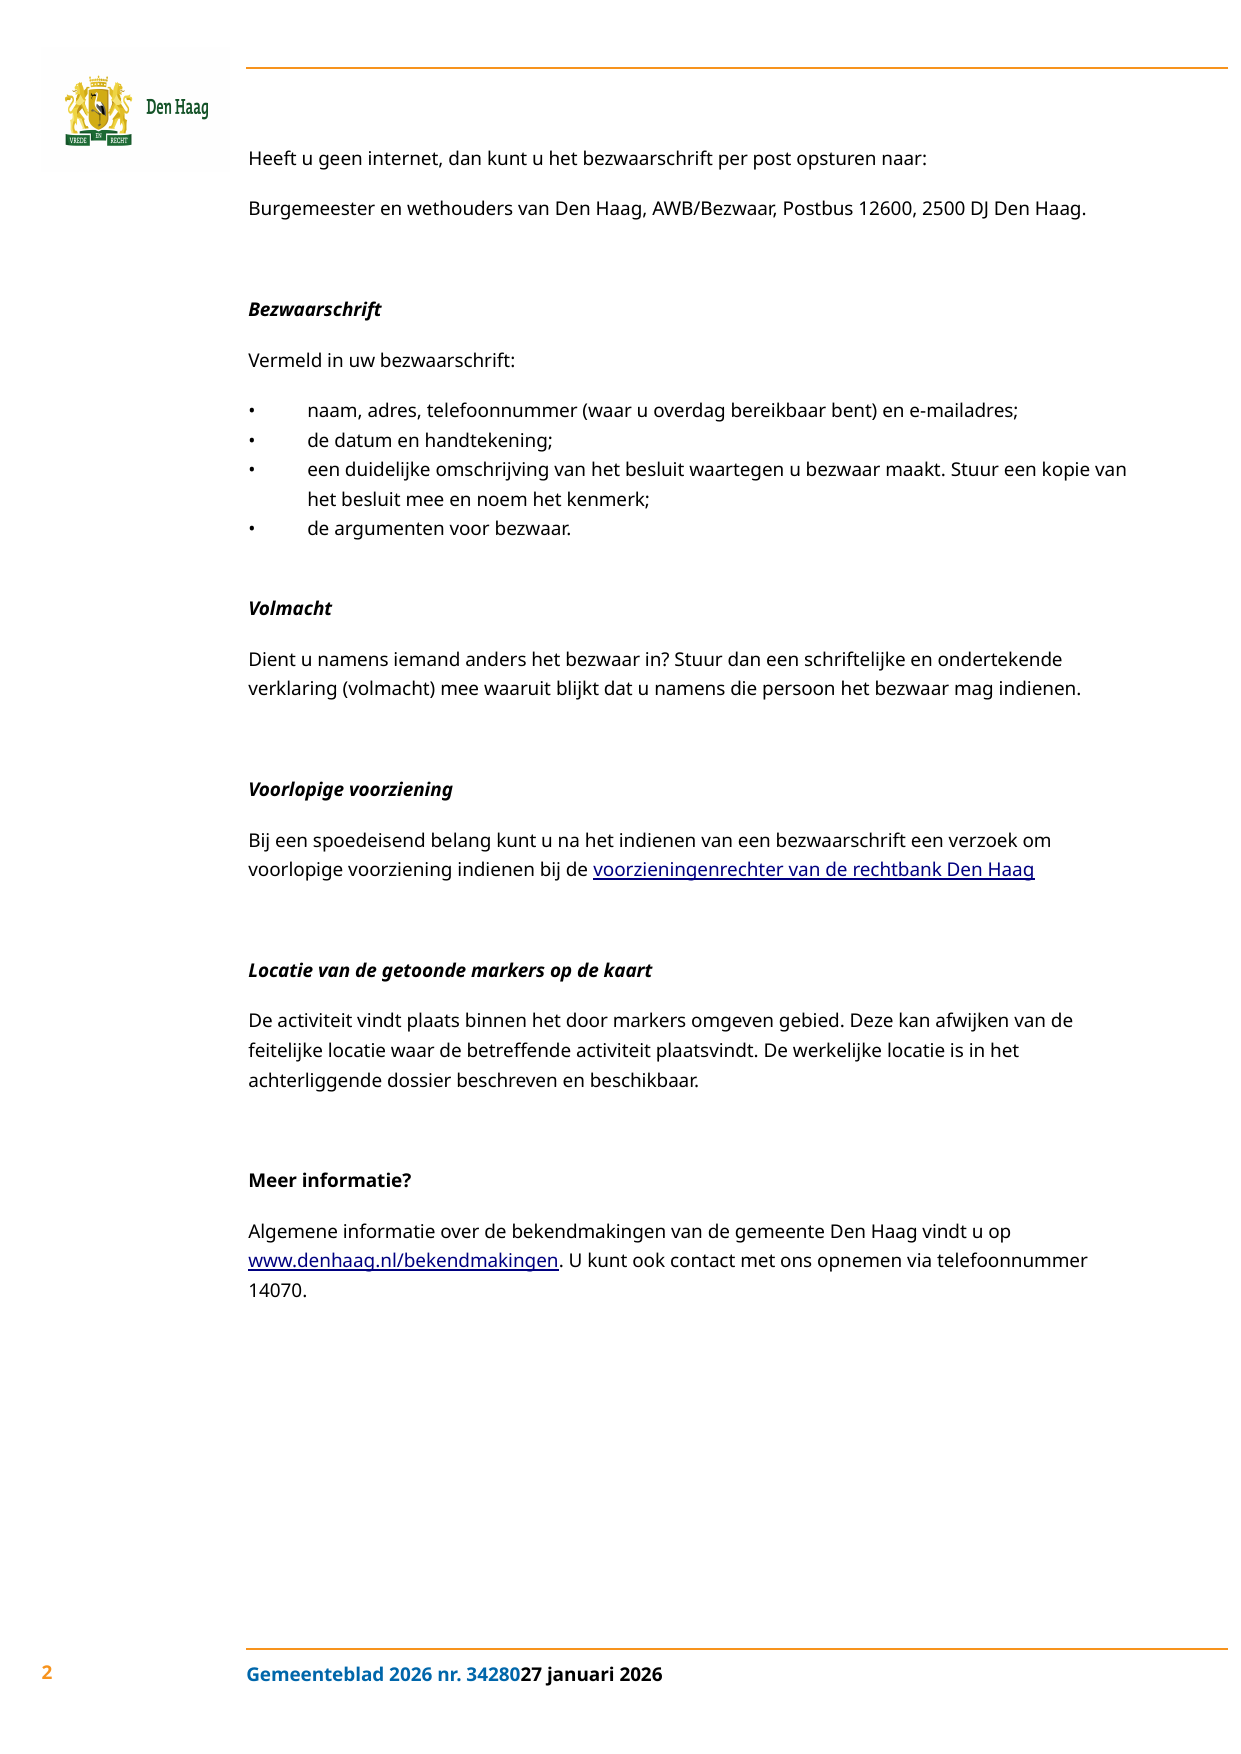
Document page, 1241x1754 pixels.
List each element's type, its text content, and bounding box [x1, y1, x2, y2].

text Algemene informatie over de bekendmakingen van de gemeente Den Haag vindt u op www.denhaag.nl/bekendmakingen. U kunt ook contact met ons opnemen via telefoonnummer 14070. [248, 1218, 1152, 1303]
text Meer informatie? [248, 1168, 1152, 1193]
text Dient u namens iemand anders het bezwaar in? Stuur dan een schriftelijke en ondertekende verklaring (volmacht) mee waaruit blijkt dat u namens die persoon het bezwaar mag indienen. [248, 646, 1152, 701]
text De activiteit vindt plaats binnen het door markers omgeven gebied. Deze kan afwijken van de feitelijke locatie waar de betreffende activiteit plaatsvindt. De werkelijke locatie is in het achterliggende dossier beschreven en beschikbaar. [248, 1008, 1152, 1093]
text Vermeld in uw bezwaarschrift: [248, 347, 1152, 373]
text Burgemeester en wethouders van Den Haag, AWB/Bezwaar, Postbus 12600, 2500 DJ Den Haag. [248, 196, 1152, 221]
text Voorlopige voorziening [248, 776, 1152, 802]
list de datum en handtekening; [248, 427, 1152, 453]
list naam, adres, telefoonnummer (waar u overdag bereikbaar bent) en e-mailadres; [248, 397, 1152, 423]
picture [41, 47, 231, 172]
text Bij een spoedeisend belang kunt u na het indienen van een bezwaarschrift een verzoek om voorlopige voorziening indienen bij de voorzieningenrechter van de rechtbank Den Haag [248, 827, 1152, 882]
text Bezwaarschrift [248, 296, 1152, 322]
list een duidelijke omschrijving van het besluit waartegen u bezwaar maakt. Stuur een kopie van het besluit mee en noem het kenmerk; [248, 456, 1152, 512]
list de argumenten voor bezwaar. [248, 516, 1152, 541]
text Locatie van de getoonde markers op de kaart [248, 957, 1152, 983]
text Volmacht [248, 596, 1152, 621]
text Heeft u geen internet, dan kunt u het bezwaarschrift per post opsturen naar: [248, 145, 1152, 171]
